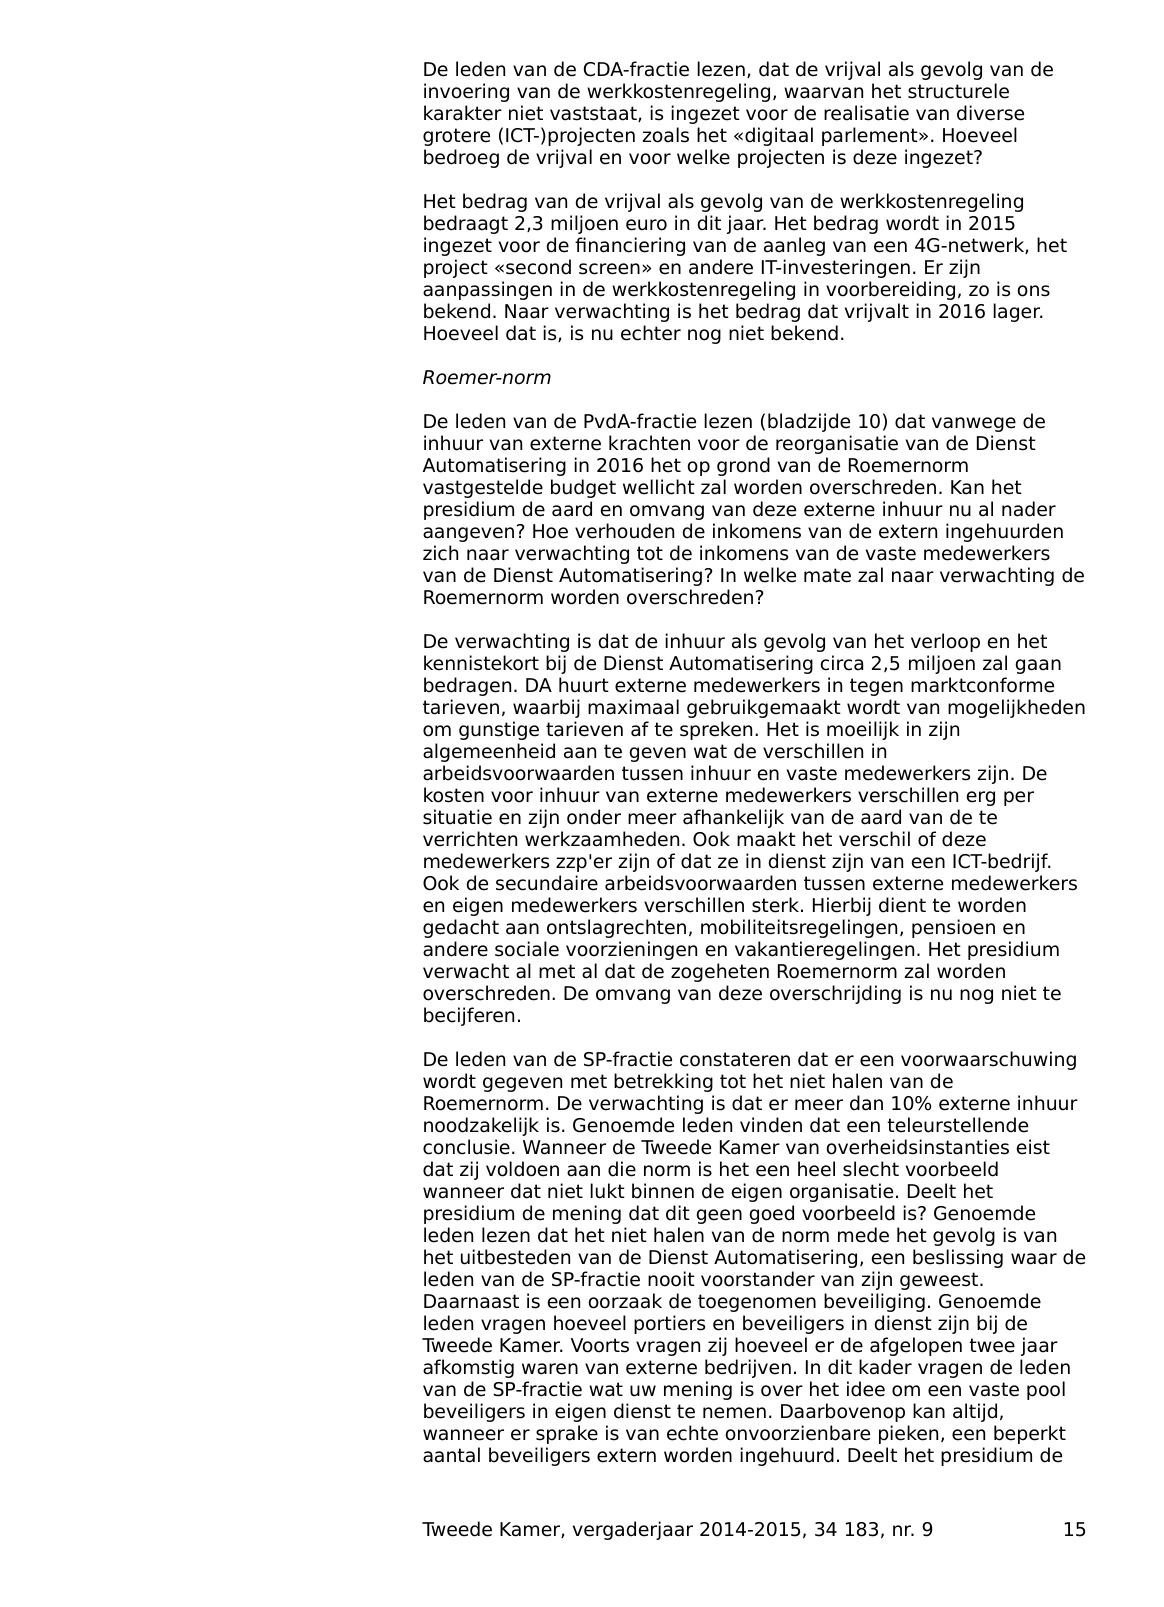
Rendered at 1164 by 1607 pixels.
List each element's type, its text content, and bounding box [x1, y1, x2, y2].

text Het bedrag van de vrijval als gevolg van de werkkostenregeling bedraagt 2,3 miljoen euro in dit jaar. Het bedrag wordt in 2015 ingezet voor de financiering van de aanleg van een 4G-netwerk, het project «second screen» en andere IT-investeringen. Er zijn aanpassingen in de werkkostenregeling in voorbereiding, zo is ons bekend. Naar verwachting is het bedrag dat vrijvalt in 2016 lager. Hoeveel dat is, is nu echter nog niet bekend. [422, 191, 1087, 345]
text De verwachting is dat de inhuur als gevolg van het verloop en het kennistekort bij de Dienst Automatisering circa 2,5 miljoen zal gaan bedragen. DA huurt externe medewerkers in tegen marktconforme tarieven, waarbij maximaal gebruikgemaakt wordt van mogelijkheden om gunstige tarieven af te spreken. Het is moeilijk in zijn algemeenheid aan te geven wat de verschillen in arbeidsvoorwaarden tussen inhuur en vaste medewerkers zijn. De kosten voor inhuur van externe medewerkers verschillen erg per situatie en zijn onder meer afhankelijk van de aard van de te verrichten werkzaamheden. Ook maakt het verschil of deze medewerkers zzp'er zijn of dat ze in dienst zijn van een ICT-bedrijf. Ook de secundaire arbeidsvoorwaarden tussen externe medewerkers en eigen medewerkers verschillen sterk. Hierbij dient te worden gedacht aan ontslagrechten, mobiliteitsregelingen, pensioen en andere sociale voorzieningen en vakantieregelingen. Het presidium verwacht al met al dat de zogeheten Roemernorm zal worden overschreden. De omvang van deze overschrijding is nu nog niet te becijferen. [422, 631, 1087, 1027]
text De leden van de CDA-fractie lezen, dat de vrijval als gevolg van de invoering van de werkkostenregeling, waarvan het structurele karakter niet vaststaat, is ingezet voor de realisatie van diverse grotere (ICT-)projecten zoals het «digitaal parlement». Hoeveel bedroeg de vrijval en voor welke projecten is deze ingezet? [422, 59, 1087, 169]
text De leden van de PvdA-fractie lezen (bladzijde 10) dat vanwege de inhuur van externe krachten voor de reorganisatie van de Dienst Automatisering in 2016 het op grond van de Roemernorm vastgestelde budget wellicht zal worden overschreden. Kan het presidium de aard en omvang van deze externe inhuur nu al nader aangeven? Hoe verhouden de inkomens van de extern ingehuurden zich naar verwachting tot de inkomens van de vaste medewerkers van de Dienst Automatisering? In welke mate zal naar verwachting de Roemernorm worden overschreden? [422, 411, 1087, 609]
subtitle Roemer-norm [422, 367, 1087, 389]
text De leden van de SP-fractie constateren dat er een voorwaarschuwing wordt gegeven met betrekking tot het niet halen van de Roemernorm. De verwachting is dat er meer dan 10% externe inhuur noodzakelijk is. Genoemde leden vinden dat een teleurstellende conclusie. Wanneer de Tweede Kamer van overheidsinstanties eist dat zij voldoen aan die norm is het een heel slecht voorbeeld wanneer dat niet lukt binnen de eigen organisatie. Deelt het presidium de mening dat dit geen goed voorbeeld is? Genoemde leden lezen dat het niet halen van de norm mede het gevolg is van het uitbesteden van de Dienst Automatisering, een beslissing waar de leden van de SP-fractie nooit voorstander van zijn geweest. Daarnaast is een oorzaak de toegenomen beveiliging. Genoemde leden vragen hoeveel portiers en beveiligers in dienst zijn bij de Tweede Kamer. Voorts vragen zij hoeveel er de afgelopen twee jaar afkomstig waren van externe bedrijven. In dit kader vragen de leden van de SP-fractie wat uw mening is over het idee om een vaste pool beveiligers in eigen dienst te nemen. Daarbovenop kan altijd, wanneer er sprake is van echte onvoorzienbare pieken, een beperkt aantal beveiligers extern worden ingehuurd. Deelt het presidium de [422, 1049, 1087, 1467]
